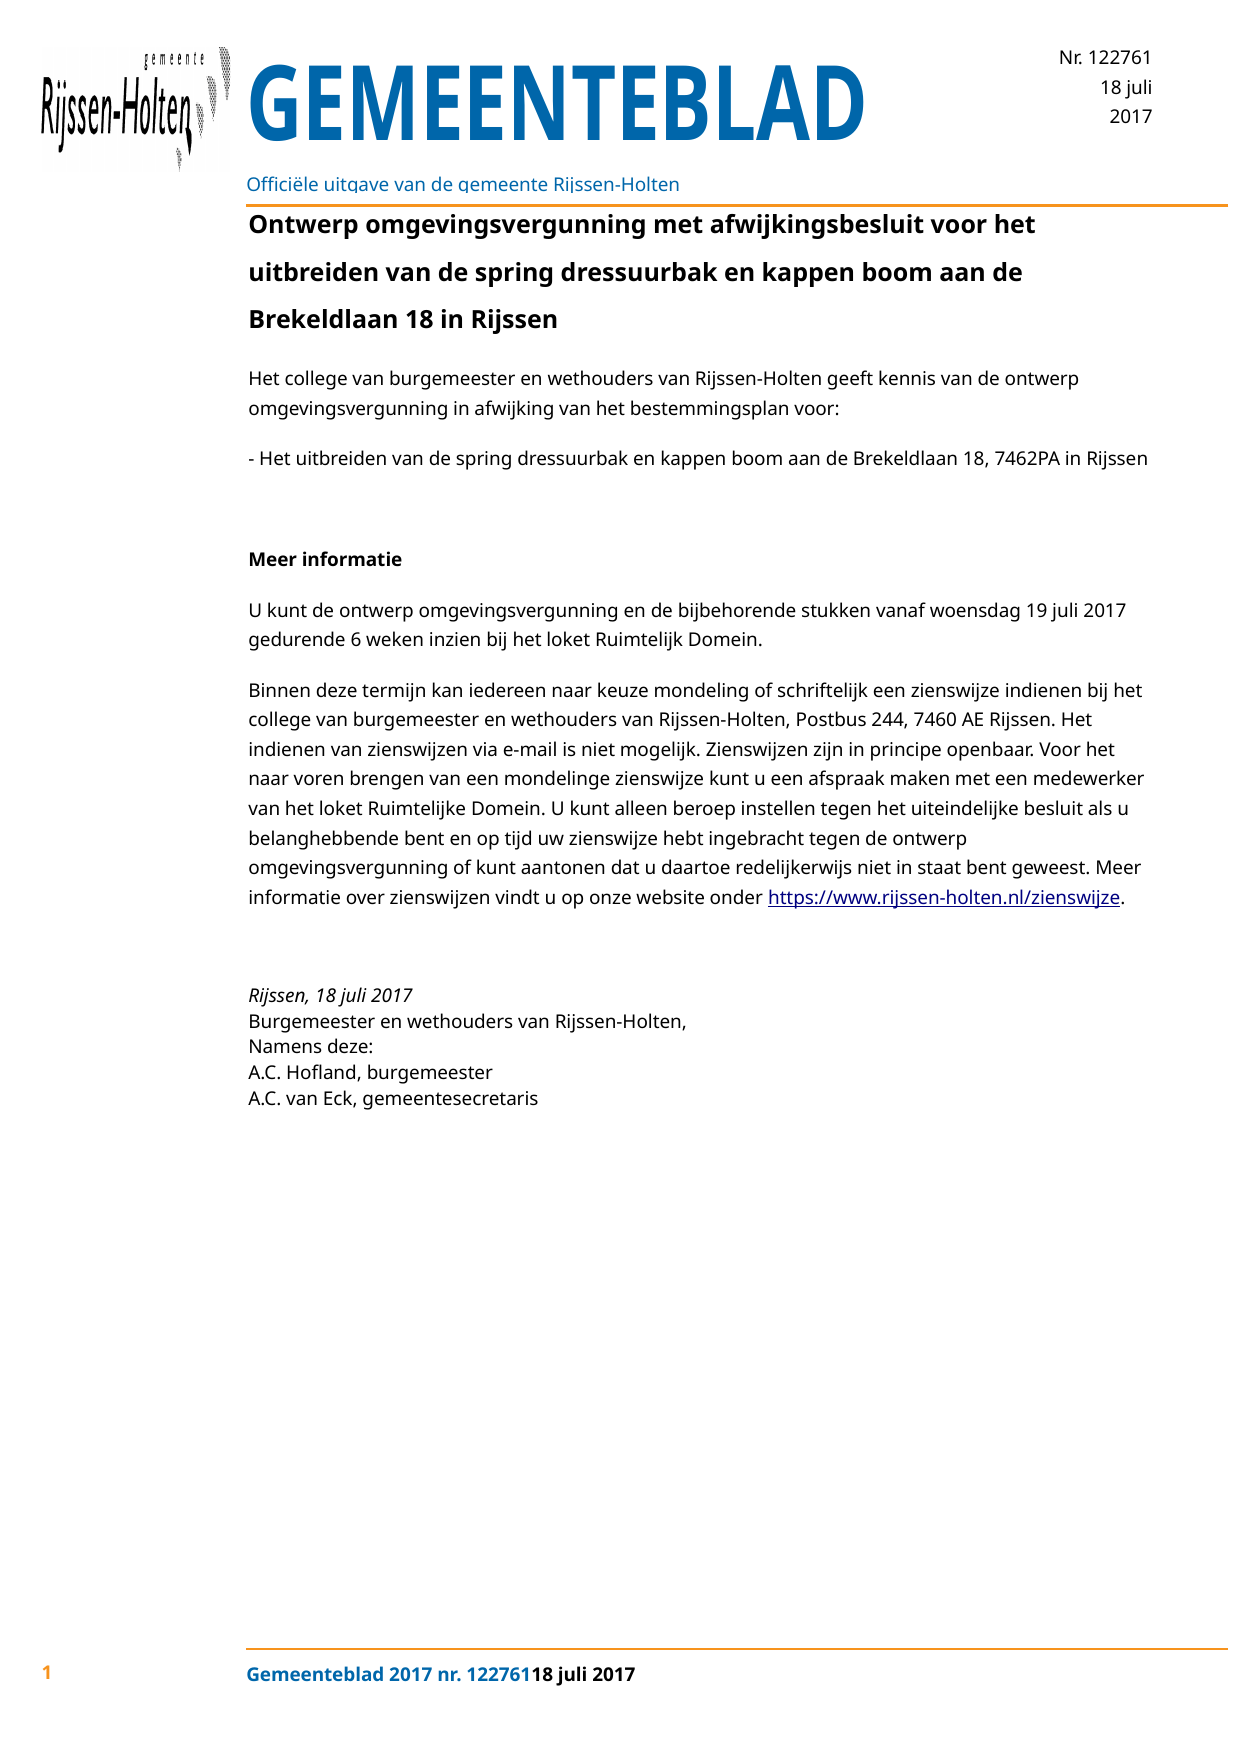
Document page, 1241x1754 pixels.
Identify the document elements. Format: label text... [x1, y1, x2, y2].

text Binnen deze termijn kan iedereen naar keuze mondeling of schriftelijk een zienswijze indienen bij het college van burgemeester en wethouders van Rijssen-Holten, Postbus 244, 7460 AE Rijssen. Het indienen van zienswijzen via e-mail is niet mogelijk. Zienswijzen zijn in principe openbaar. Voor het naar voren brengen van een mondelinge zienswijze kunt u een afspraak maken met een medewerker van het loket Ruimtelijke Domein. U kunt alleen beroep instellen tegen het uiteindelijke besluit als u belanghebbende bent en op tijd uw zienswijze hebt ingebracht tegen de ontwerp omgevingsvergunning of kunt aantonen dat u daartoe redelijkerwijs niet in staat bent geweest. Meer informatie over zienswijzen vindt u op onze website onder https://www.rijssen-holten.nl/zienswijze. [248, 677, 1152, 909]
text Rijssen, 18 juli 2017 [248, 982, 1152, 1008]
picture [41, 47, 231, 172]
text U kunt de ontwerp omgevingsvergunning en de bijbehorende stukken vanaf woensdag 19 juli 2017 gedurende 6 weken inzien bij het loket Ruimtelijk Domein. [248, 597, 1152, 652]
text Het college van burgemeester en wethouders van Rijssen-Holten geeft kennis van de ontwerp omgevingsvergunning in afwijking van het bestemmingsplan voor: [248, 366, 1152, 421]
text - Het uitbreiden van de spring dressuurbak en kappen boom aan de Brekeldlaan 18, 7462PA in Rijssen [248, 446, 1152, 471]
text Namens deze: [248, 1033, 1152, 1059]
text Meer informatie [248, 546, 1152, 572]
text A.C. van Eck, gemeentesecretaris [248, 1085, 1152, 1111]
text Burgemeester en wethouders van Rijssen-Holten, [248, 1008, 1152, 1033]
text Ontwerp omgevingsvergunning met afwijkingsbesluit voor het uitbreiden van de spring dressuurbak en kappen boom aan de Brekeldlaan 18 in Rijssen [248, 207, 1152, 336]
text A.C. Hofland, burgemeester [248, 1059, 1152, 1085]
